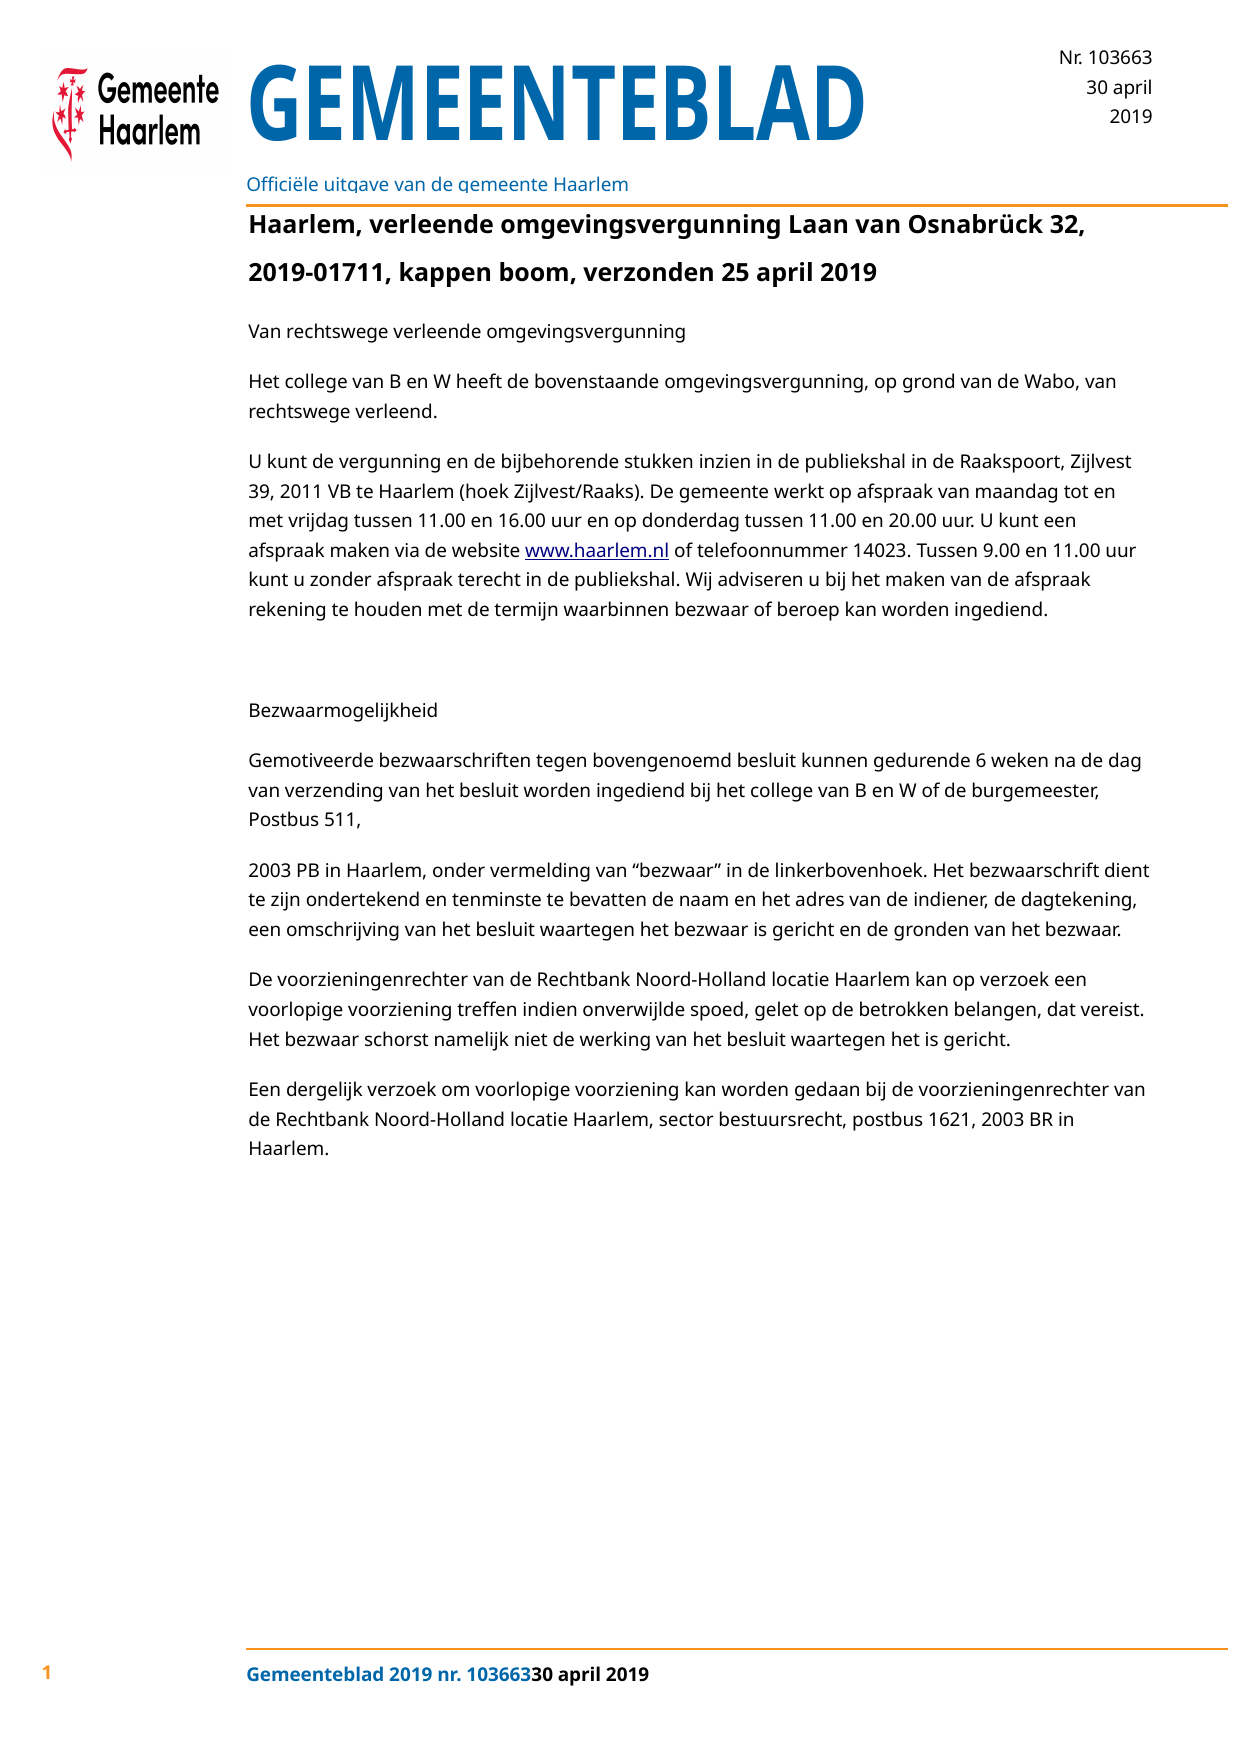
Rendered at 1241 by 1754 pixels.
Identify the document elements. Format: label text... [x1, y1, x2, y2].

text Het college van B en W heeft de bovenstaande omgevingsvergunning, op grond van de Wabo, van rechtswege verleend. [248, 368, 1152, 424]
text Haarlem, verleende omgevingsvergunning Laan van Osnabrück 32, 2019-01711, kappen boom, verzonden 25 april 2019 [248, 207, 1152, 288]
text Een dergelijk verzoek om voorlopige voorziening kan worden gedaan bij de voorzieningenrechter van de Rechtbank Noord-Holland locatie Haarlem, sector bestuursrecht, postbus 1621, 2003 BR in Haarlem. [248, 1076, 1152, 1161]
text De voorzieningenrechter van de Rechtbank Noord-Holland locatie Haarlem kan op verzoek een voorlopige voorziening treffen indien onverwijlde spoed, gelet op de betrokken belangen, dat vereist. Het bezwaar schorst namelijk niet de werking van het besluit waartegen het is gericht. [248, 967, 1152, 1052]
text Bezwaarmogelijkheid [248, 697, 1152, 723]
text U kunt de vergunning en de bijbehorende stukken inzien in de publiekshal in de Raakspoort, Zijlvest 39, 2011 VB te Haarlem (hoek Zijlvest/Raaks). De gemeente werkt op afspraak van maandag tot en met vrijdag tussen 11.00 en 16.00 uur en op donderdag tussen 11.00 en 20.00 uur. U kunt een afspraak maken via de website www.haarlem.nl of telefoonnummer 14023. Tussen 9.00 en 11.00 uur kunt u zonder afspraak terecht in de publiekshal. Wij adviseren u bij het maken van de afspraak rekening te houden met de termijn waarbinnen bezwaar of beroep kan worden ingediend. [248, 448, 1152, 622]
text 2003 PB in Haarlem, onder vermelding van “bezwaar” in de linkerbovenhoek. Het bezwaarschrift dient te zijn ondertekend en tenminste te bevatten de naam en het adres van de indiener, de dagtekening, een omschrijving van het besluit waartegen het bezwaar is gericht en de gronden van het bezwaar. [248, 857, 1152, 942]
picture [41, 47, 231, 172]
text Van rechtswege verleende omgevingsvergunning [248, 318, 1152, 344]
text Gemotiveerde bezwaarschriften tegen bovengenoemd besluit kunnen gedurende 6 weken na de dag van verzending van het besluit worden ingediend bij het college van B en W of de burgemeester, Postbus 511, [248, 747, 1152, 832]
